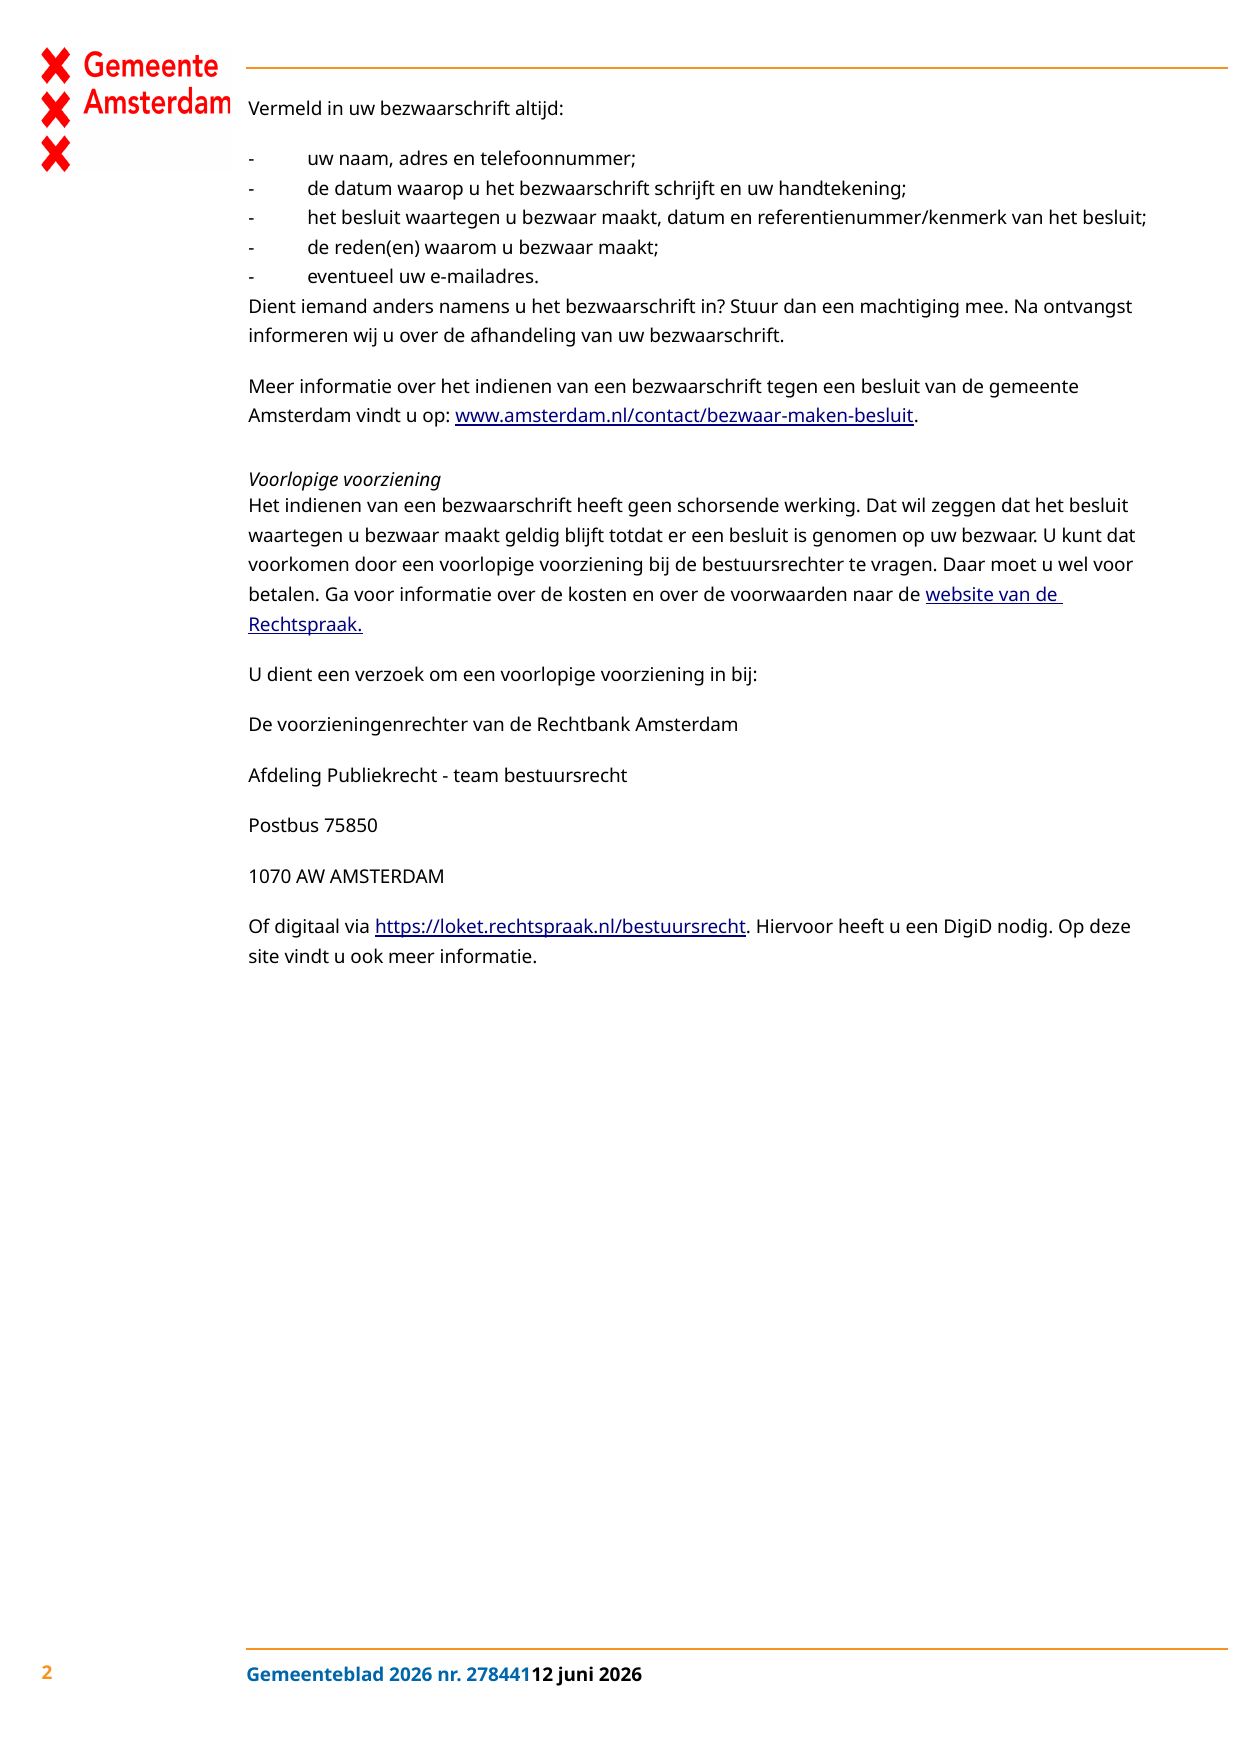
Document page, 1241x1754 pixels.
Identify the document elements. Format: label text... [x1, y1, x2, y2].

text Afdeling Publiekrecht - team bestuursrecht [248, 762, 1152, 788]
picture [41, 47, 231, 172]
text Of digitaal via https://loket.rechtspraak.nl/bestuursrecht. Hiervoor heeft u een DigiD nodig. Op deze site vindt u ook meer informatie. [248, 913, 1152, 968]
text U dient een verzoek om een voorlopige voorziening in bij: [248, 661, 1152, 687]
text 1070 AW AMSTERDAM [248, 863, 1152, 888]
text Postbus 75850 [248, 812, 1152, 838]
text Dient iemand anders namens u het bezwaarschrift in? Stuur dan een machtiging mee. Na ontvangst informeren wij u over de afhandeling van uw bezwaarschrift. [248, 293, 1152, 348]
text Voorlopige voorziening [248, 467, 1152, 492]
text Meer informatie over het indienen van een bezwaarschrift tegen een besluit van de gemeente Amsterdam vindt u op: www.amsterdam.nl/contact/bezwaar-maken-besluit. [248, 373, 1152, 428]
text De voorzieningenrechter van de Rechtbank Amsterdam [248, 712, 1152, 737]
list uw naam, adres en telefoonnummer; [248, 145, 1152, 171]
list eventueel uw e-mailadres. [248, 263, 1152, 289]
list het besluit waartegen u bezwaar maakt, datum en referentienummer/kenmerk van het besluit; [248, 204, 1152, 230]
list de datum waarop u het bezwaarschrift schrijft en uw handtekening; [248, 175, 1152, 201]
text Het indienen van een bezwaarschrift heeft geen schorsende werking. Dat wil zeggen dat het besluit waartegen u bezwaar maakt geldig blijft totdat er een besluit is genomen op uw bezwaar. U kunt dat voorkomen door een voorlopige voorziening bij de bestuursrechter te vragen. Daar moet u wel voor betalen. Ga voor informatie over de kosten en over de voorwaarden naar de website van de Rechtspraak. [248, 492, 1152, 636]
text Vermeld in uw bezwaarschrift altijd: [248, 95, 1152, 121]
list de reden(en) waarom u bezwaar maakt; [248, 234, 1152, 260]
